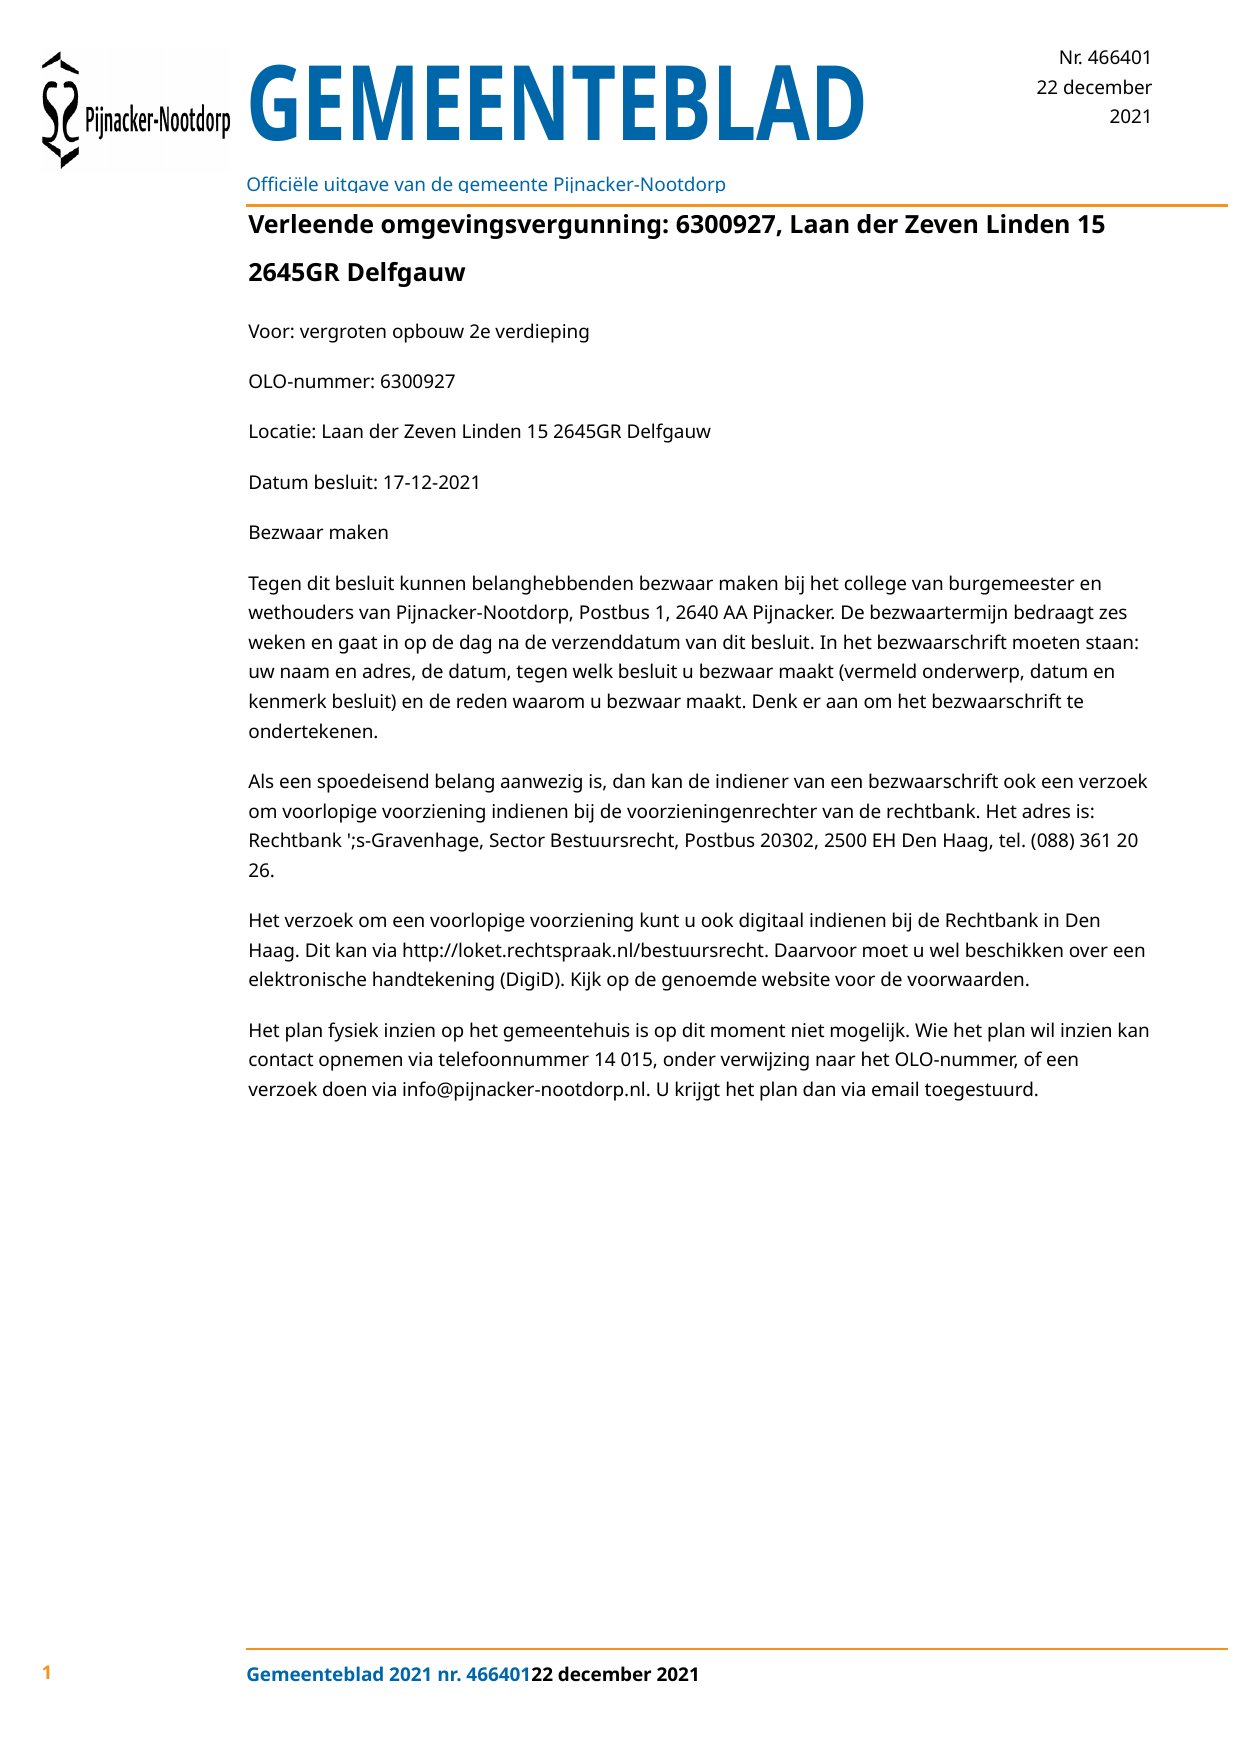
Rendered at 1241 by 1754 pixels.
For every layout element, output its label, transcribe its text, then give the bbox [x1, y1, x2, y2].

text Het verzoek om een voorlopige voorziening kunt u ook digitaal indienen bij de Rechtbank in Den Haag. Dit kan via http://loket.rechtspraak.nl/bestuursrecht. Daarvoor moet u wel beschikken over een elektronische handtekening (DigiD). Kijk op de genoemde website voor de voorwaarden. [248, 907, 1152, 992]
text Datum besluit: 17-12-2021 [248, 469, 1152, 495]
text Het plan fysiek inzien op het gemeentehuis is op dit moment niet mogelijk. Wie het plan wil inzien kan contact opnemen via telefoonnummer 14 015, onder verwijzing naar het OLO-nummer, of een verzoek doen via info@pijnacker-nootdorp.nl. U krijgt het plan dan via email toegestuurd. [248, 1017, 1152, 1102]
text Verleende omgevingsvergunning: 6300927, Laan der Zeven Linden 15 2645GR Delfgauw [248, 207, 1152, 288]
text Tegen dit besluit kunnen belanghebbenden bezwaar maken bij het college van burgemeester en wethouders van Pijnacker-Nootdorp, Postbus 1, 2640 AA Pijnacker. De bezwaartermijn bedraagt zes weken en gaat in op de dag na de verzenddatum van dit besluit. In het bezwaarschrift moeten staan: uw naam en adres, de datum, tegen welk besluit u bezwaar maakt (vermeld onderwerp, datum en kenmerk besluit) en de reden waarom u bezwaar maakt. Denk er aan om het bezwaarschrift te ondertekenen. [248, 570, 1152, 744]
picture [41, 47, 231, 172]
text Bezwaar maken [248, 519, 1152, 545]
text OLO-nummer: 6300927 [248, 368, 1152, 394]
text Voor: vergroten opbouw 2e verdieping [248, 318, 1152, 344]
text Locatie: Laan der Zeven Linden 15 2645GR Delfgauw [248, 419, 1152, 444]
text Als een spoedeisend belang aanwezig is, dan kan de indiener van een bezwaarschrift ook een verzoek om voorlopige voorziening indienen bij de voorzieningenrechter van de rechtbank. Het adres is: Rechtbank ';s-Gravenhage, Sector Bestuursrecht, Postbus 20302, 2500 EH Den Haag, tel. (088) 361 20 26. [248, 768, 1152, 883]
